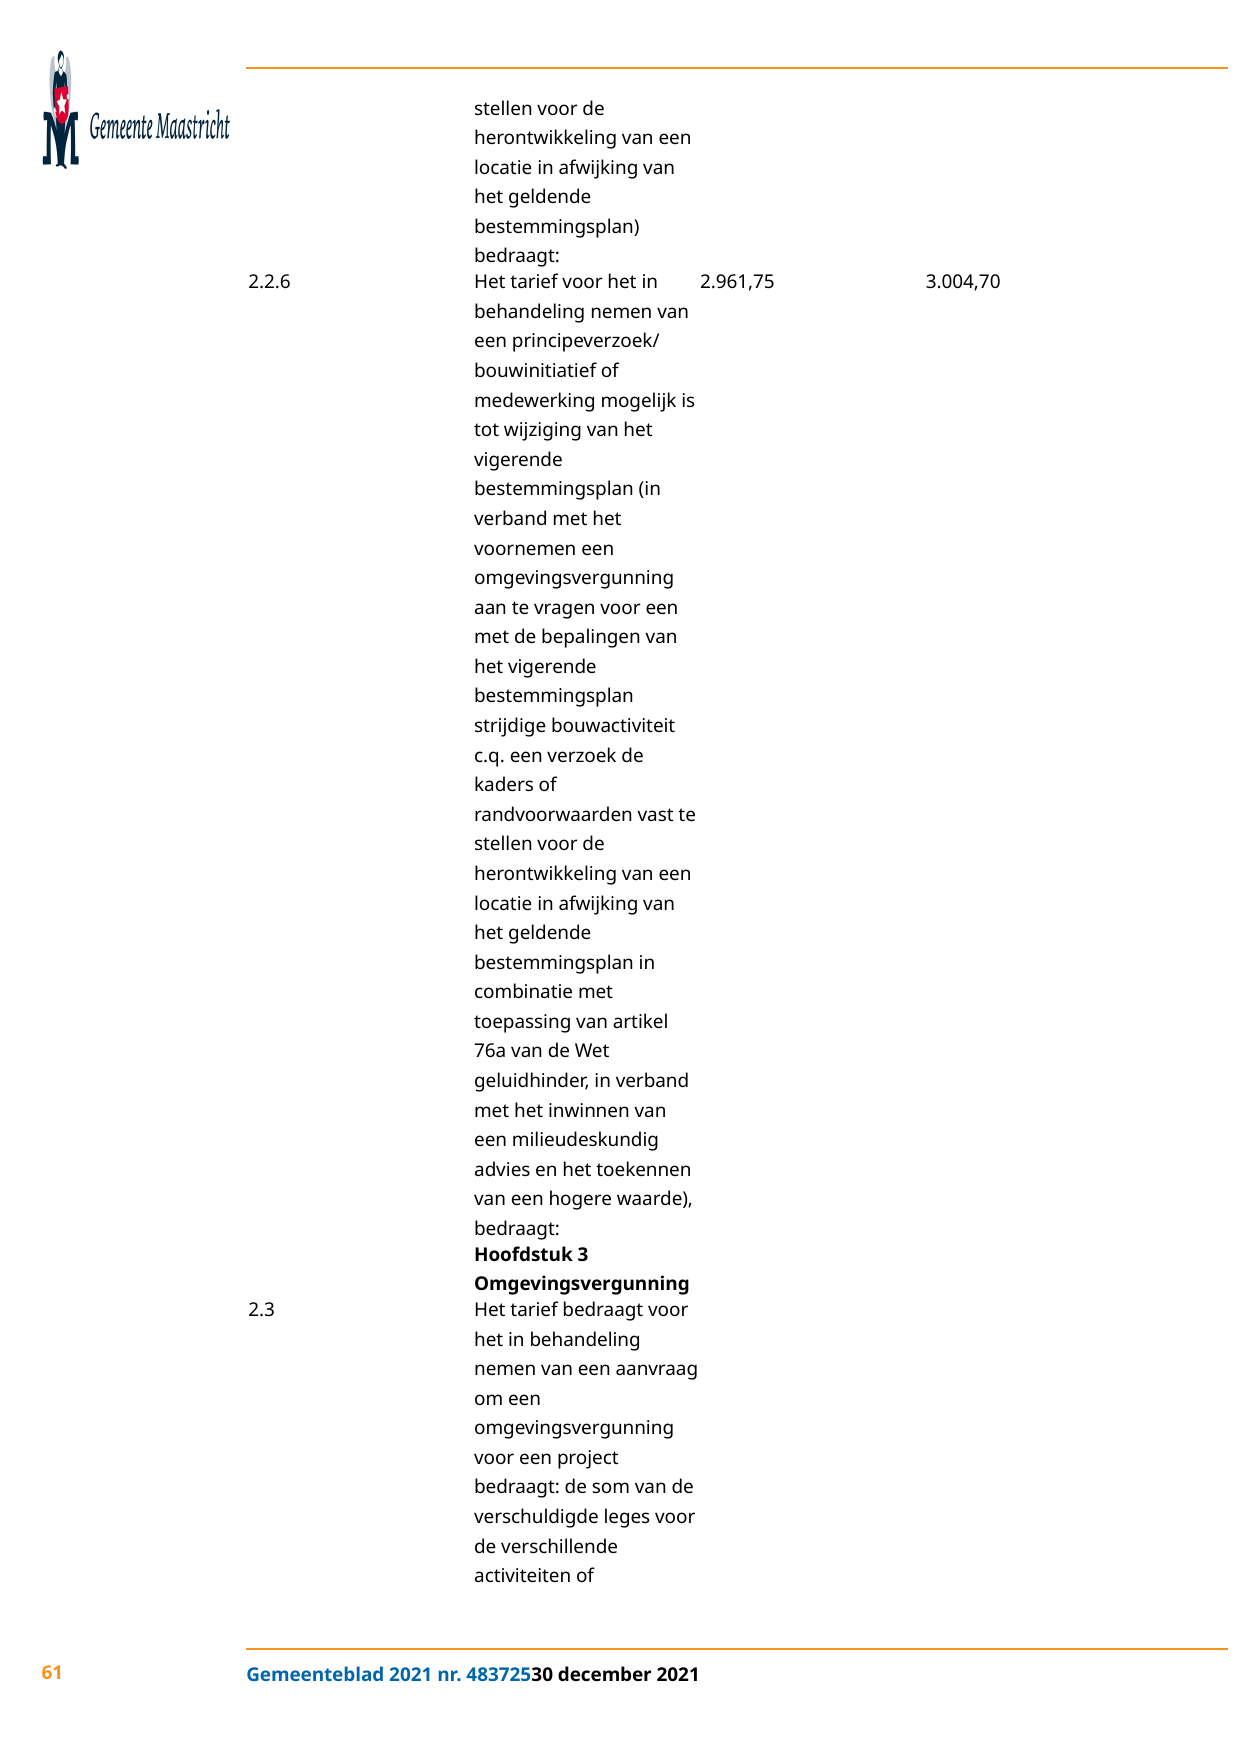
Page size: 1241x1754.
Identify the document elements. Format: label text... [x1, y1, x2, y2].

table_cell 2.2.6 [248, 269, 474, 1241]
table_cell [926, 95, 1152, 268]
table_cell [700, 1241, 926, 1296]
table_cell Het tarief bedraagt voor het in behandeling nemen van een aanvraag om een omgevingsvergunning voor een project bedraagt: de som van de verschuldigde leges voor de verschillende activiteiten of [474, 1296, 700, 1588]
table_cell Het tarief voor het in behandeling nemen van een principeverzoek/ bouwinitiatief of medewerking mogelijk is tot wijziging van het vigerende bestemmingsplan (in verband met het voornemen een omgevingsvergunning aan te vragen voor een met de bepalingen van het vigerende bestemmingsplan strijdige bouwactiviteit c.q. een verzoek de kaders of randvoorwaarden vast te stellen voor de herontwikkeling van een locatie in afwijking van het geldende bestemmingsplan in combinatie met toepassing van artikel 76a van de Wet geluidhinder, in verband met het inwinnen van een milieudeskundig advies en het toekennen van een hogere waarde), bedraagt: [474, 269, 700, 1241]
table_cell Hoofdstuk 3 Omgevingsvergunning [474, 1241, 700, 1296]
table_cell stellen voor de herontwikkeling van een locatie in afwijking van het geldende bestemmingsplan) bedraagt: [474, 95, 700, 268]
table_cell 2.3 [248, 1296, 474, 1588]
table_cell [248, 1241, 474, 1296]
table_cell [926, 1296, 1152, 1588]
table_cell [700, 95, 926, 268]
table_cell [926, 1241, 1152, 1296]
picture [41, 47, 231, 172]
table_cell [700, 1296, 926, 1588]
table_cell 3.004,70 [926, 269, 1152, 1241]
table_cell 2.961,75 [700, 269, 926, 1241]
table_cell [248, 95, 474, 268]
